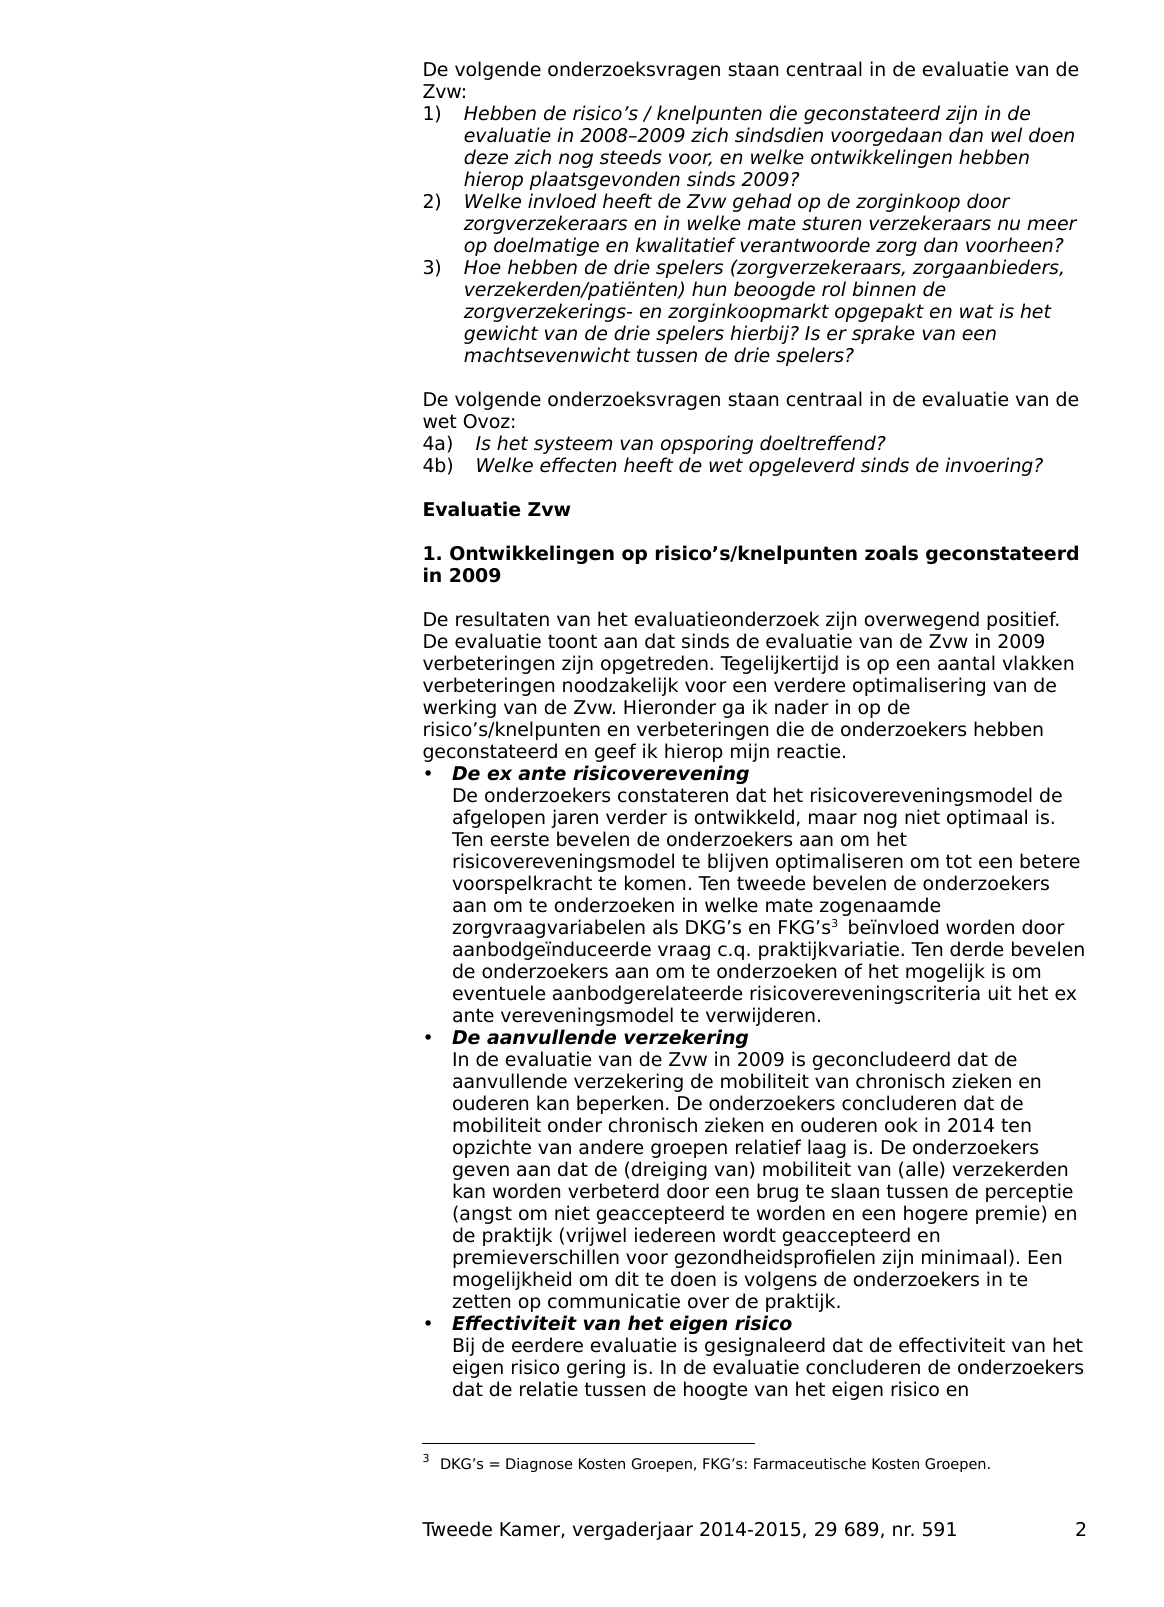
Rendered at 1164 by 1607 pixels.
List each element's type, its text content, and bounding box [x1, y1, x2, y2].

text 4a) Is het systeem van opsporing doeltreffend? [422, 433, 1087, 455]
text 1) Hebben de risico’s / knelpunten die geconstateerd zijn in de evaluatie in 2008–2009 zich sindsdien voorgedaan dan wel doen deze zich nog steeds voor, en welke ontwikkelingen hebben hierop plaatsgevonden sinds 2009? [422, 103, 1087, 191]
text 3) Hoe hebben de drie spelers (zorgverzekeraars, zorgaanbieders, verzekerden/patiënten) hun beoogde rol binnen de zorgverzekerings- en zorginkoopmarkt opgepakt en wat is het gewicht van de drie spelers hierbij? Is er sprake van een machtsevenwicht tussen de drie spelers? [422, 257, 1087, 367]
text 4b) Welke effecten heeft de wet opgeleverd sinds de invoering? [422, 455, 1087, 477]
text In de evaluatie van de Zvw in 2009 is geconcludeerd dat de aanvullende verzekering de mobiliteit van chronisch zieken en ouderen kan beperken. De onderzoekers concluderen dat de mobiliteit onder chronisch zieken en ouderen ook in 2014 ten opzichte van andere groepen relatief laag is. De onderzoekers geven aan dat de (dreiging van) mobiliteit van (alle) verzekerden kan worden verbeterd door een brug te slaan tussen de perceptie (angst om niet geaccepteerd te worden en een hogere premie) en de praktijk (vrijwel iedereen wordt geaccepteerd en premieverschillen voor gezondheidsprofielen zijn minimaal). Een mogelijkheid om dit te doen is volgens de onderzoekers in te zetten op communicatie over de praktijk. [452, 1049, 1087, 1313]
text 2) Welke invloed heeft de Zvw gehad op de zorginkoop door zorgverzekeraars en in welke mate sturen verzekeraars nu meer op doelmatige en kwalitatief verantwoorde zorg dan voorheen? [422, 191, 1087, 257]
text De onderzoekers constateren dat het risicovereveningsmodel de afgelopen jaren verder is ontwikkeld, maar nog niet optimaal is. Ten eerste bevelen de onderzoekers aan om het risicovereveningsmodel te blijven optimaliseren om tot een betere voorspelkracht te komen. Ten tweede bevelen de onderzoekers aan om te onderzoeken in welke mate zogenaamde zorgvraagvariabelen als DKG’s en FKG’s beïnvloed worden door aanbodgeïnduceerde vraag c.q. praktijkvariatie. Ten derde bevelen de onderzoekers aan om te onderzoeken of het mogelijk is om eventuele aanbodgerelateerde risicovereveningscriteria uit het ex ante vereveningsmodel te verwijderen. [452, 785, 1087, 1027]
text • Effectiviteit van het eigen risico [422, 1313, 1087, 1335]
subtitle Evaluatie Zvw [422, 499, 1087, 521]
text • De ex ante risicoverevening [422, 763, 1087, 785]
text Bij de eerdere evaluatie is gesignaleerd dat de effectiviteit van het eigen risico gering is. In de evaluatie concluderen de onderzoekers dat de relatie tussen de hoogte van het eigen risico en [452, 1335, 1087, 1401]
text • De aanvullende verzekering [422, 1027, 1087, 1049]
text DKG’s = Diagnose Kosten Groepen, FKG’s: Farmaceutische Kosten Groepen. [422, 1452, 1087, 1474]
text De volgende onderzoeksvragen staan centraal in de evaluatie van de Zvw: [422, 59, 1087, 103]
text De volgende onderzoeksvragen staan centraal in de evaluatie van de wet Ovoz: [422, 389, 1087, 433]
text De resultaten van het evaluatieonderzoek zijn overwegend positief. De evaluatie toont aan dat sinds de evaluatie van de Zvw in 2009 verbeteringen zijn opgetreden. Tegelijkertijd is op een aantal vlakken verbeteringen noodzakelijk voor een verdere optimalisering van de werking van de Zvw. Hieronder ga ik nader in op de risico’s/knelpunten en verbeteringen die de onderzoekers hebben geconstateerd en geef ik hierop mijn reactie. [422, 609, 1087, 763]
subtitle 1. Ontwikkelingen op risico’s/knelpunten zoals geconstateerd in 2009 [422, 543, 1087, 587]
